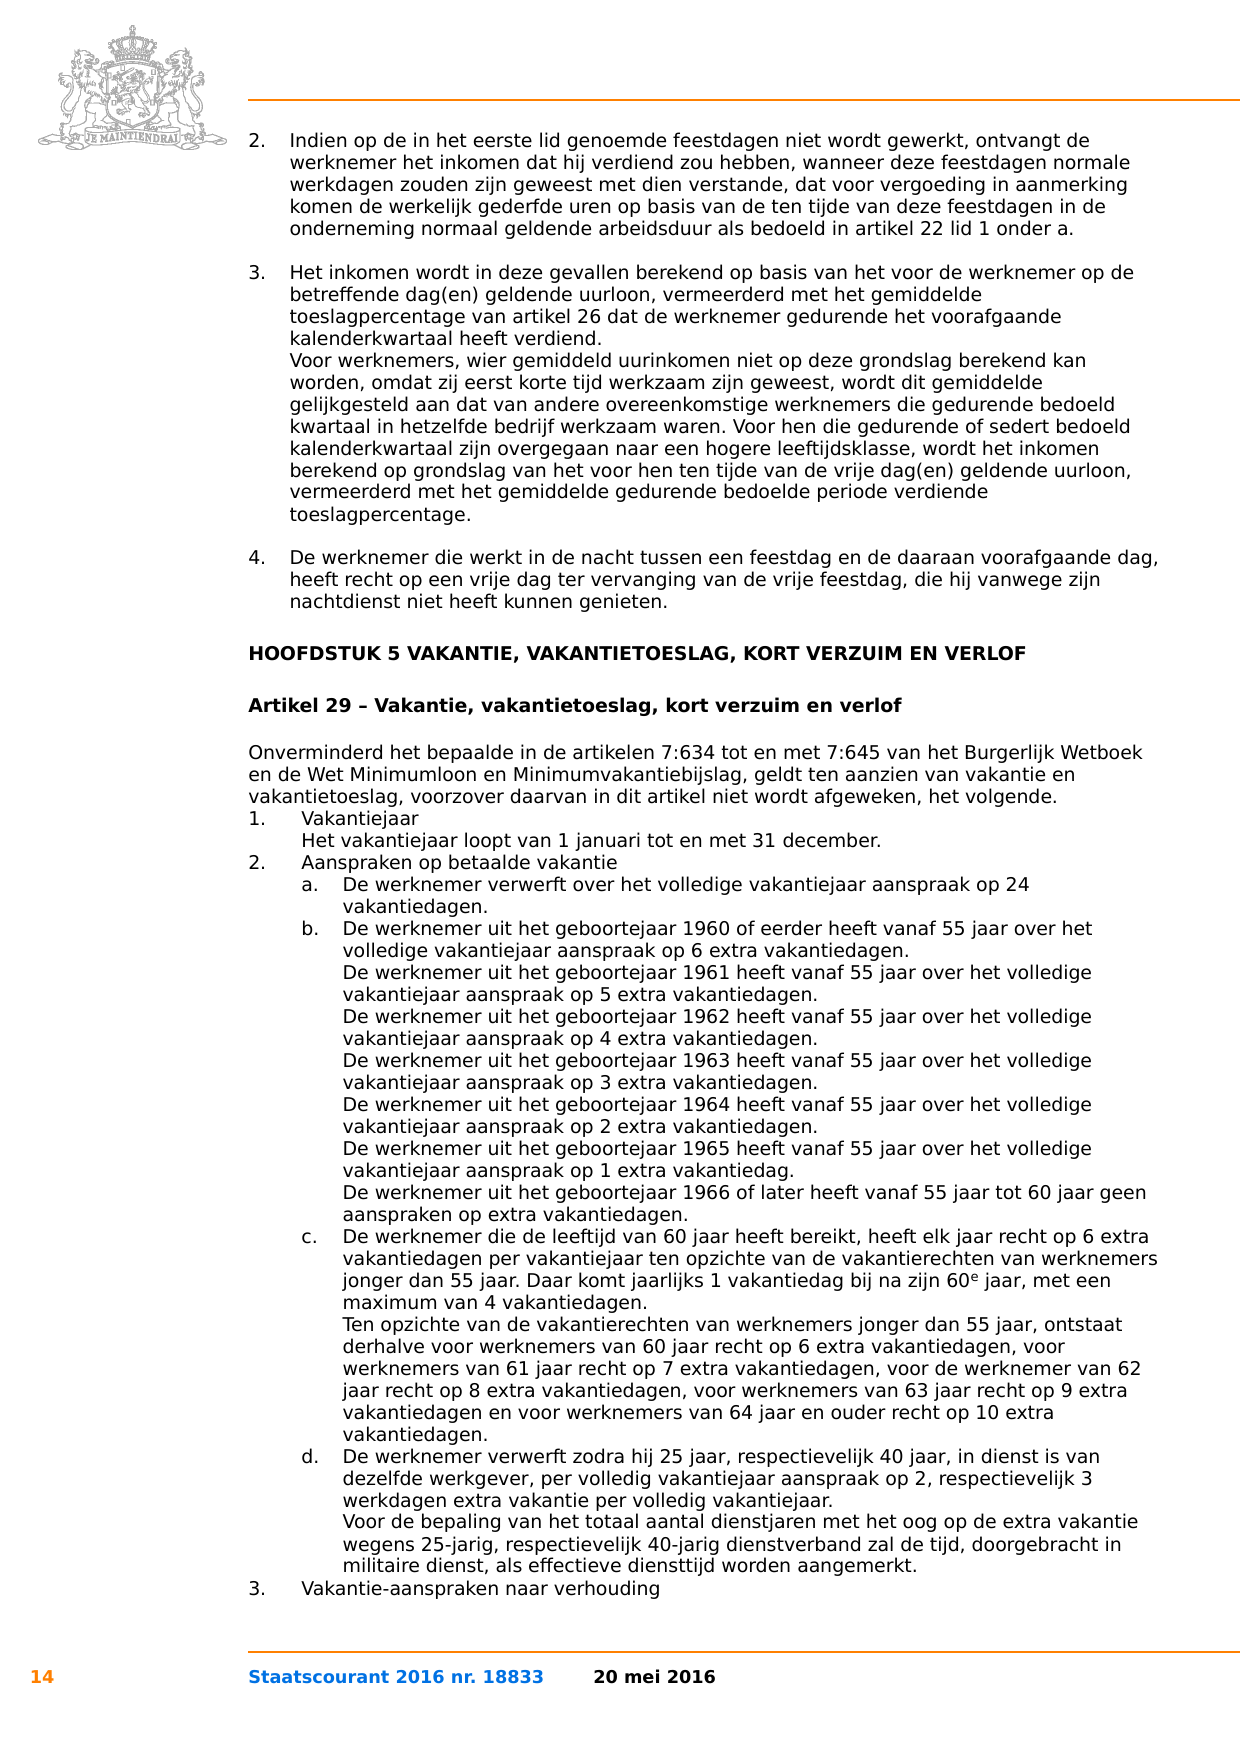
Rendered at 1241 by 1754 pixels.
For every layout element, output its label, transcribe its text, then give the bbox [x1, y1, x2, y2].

text b. De werknemer uit het geboortejaar 1960 of eerder heeft vanaf 55 jaar over het volledige vakantiejaar aanspraak op 6 extra vakantiedagen. [301, 918, 1163, 962]
subtitle Artikel 29 – Vakantie, vakantietoeslag, kort verzuim en verlof [248, 695, 1163, 717]
text d. De werknemer verwerft zodra hij 25 jaar, respectievelijk 40 jaar, in dienst is van dezelfde werkgever, per volledig vakantiejaar aanspraak op 2, respectievelijk 3 werkdagen extra vakantie per volledig vakantiejaar. [301, 1446, 1163, 1511]
text Voor werknemers, wier gemiddeld uurinkomen niet op deze grondslag berekend kan worden, omdat zij eerst korte tijd werkzaam zijn geweest, wordt dit gemiddelde gelijkgesteld aan dat van andere overeenkomstige werknemers die gedurende bedoeld kwartaal in hetzelfde bedrijf werkzaam waren. Voor hen die gedurende of sedert bedoeld kalenderkwartaal zijn overgegaan naar een hogere leeftijdsklasse, wordt het inkomen berekend op grondslag van het voor hen ten tijde van de vrije dag(en) geldende uurloon, vermeerderd met het gemiddelde gedurende bedoelde periode verdiende toeslagpercentage. [289, 349, 1163, 525]
text 2. Indien op de in het eerste lid genoemde feestdagen niet wordt gewerkt, ontvangt de werknemer het inkomen dat hij verdiend zou hebben, wanneer deze feestdagen normale werkdagen zouden zijn geweest met dien verstande, dat voor vergoeding in aanmerking komen de werkelijk gederfde uren op basis van de ten tijde van deze feestdagen in de onderneming normaal geldende arbeidsduur als bedoeld in artikel 22 lid 1 onder a. [248, 130, 1163, 240]
text Onverminderd het bepaalde in de artikelen 7:634 tot en met 7:645 van het Burgerlijk Wetboek en de Wet Minimumloon en Minimumvakantiebijslag, geldt ten aanzien van vakantie en vakantietoeslag, voorzover daarvan in dit artikel niet wordt afgeweken, het volgende. [248, 742, 1163, 808]
text De werknemer uit het geboortejaar 1963 heeft vanaf 55 jaar over het volledige vakantiejaar aanspraak op 3 extra vakantiedagen. [342, 1050, 1163, 1094]
text Ten opzichte van de vakantierechten van werknemers jonger dan 55 jaar, ontstaat derhalve voor werknemers van 60 jaar recht op 6 extra vakantiedagen, voor werknemers van 61 jaar recht op 7 extra vakantiedagen, voor de werknemer van 62 jaar recht op 8 extra vakantiedagen, voor werknemers van 63 jaar recht op 9 extra vakantiedagen en voor werknemers van 64 jaar en ouder recht op 10 extra vakantiedagen. [342, 1314, 1163, 1446]
text De werknemer uit het geboortejaar 1966 of later heeft vanaf 55 jaar tot 60 jaar geen aanspraken op extra vakantiedagen. [342, 1182, 1163, 1226]
text Het vakantiejaar loopt van 1 januari tot en met 31 december. [301, 830, 1163, 852]
text c. De werknemer die de leeftijd van 60 jaar heeft bereikt, heeft elk jaar recht op 6 extra vakantiedagen per vakantiejaar ten opzichte van de vakantierechten van werknemers jonger dan 55 jaar. Daar komt jaarlijks 1 vakantiedag bij na zijn 60e jaar, met een maximum van 4 vakantiedagen. [301, 1226, 1163, 1314]
text 2. Aanspraken op betaalde vakantie [248, 852, 1163, 874]
text 3. Vakantie-aanspraken naar verhouding [248, 1577, 1163, 1599]
text 4. De werknemer die werkt in de nacht tussen een feestdag en de daaraan voorafgaande dag, heeft recht op een vrije dag ter vervanging van de vrije feestdag, die hij vanwege zijn nachtdienst niet heeft kunnen genieten. [248, 547, 1163, 613]
text De werknemer uit het geboortejaar 1962 heeft vanaf 55 jaar over het volledige vakantiejaar aanspraak op 4 extra vakantiedagen. [342, 1006, 1163, 1050]
text a. De werknemer verwerft over het volledige vakantiejaar aanspraak op 24 vakantiedagen. [301, 874, 1163, 918]
subtitle HOOFDSTUK 5 VAKANTIE, VAKANTIETOESLAG, KORT VERZUIM EN VERLOF [248, 643, 1163, 665]
picture [38, 25, 227, 150]
text 1. Vakantiejaar [248, 808, 1163, 830]
text De werknemer uit het geboortejaar 1961 heeft vanaf 55 jaar over het volledige vakantiejaar aanspraak op 5 extra vakantiedagen. [342, 962, 1163, 1006]
text De werknemer uit het geboortejaar 1964 heeft vanaf 55 jaar over het volledige vakantiejaar aanspraak op 2 extra vakantiedagen. [342, 1094, 1163, 1138]
text Voor de bepaling van het totaal aantal dienstjaren met het oog op de extra vakantie wegens 25-jarig, respectievelijk 40-jarig dienstverband zal de tijd, doorgebracht in militaire dienst, als effectieve diensttijd worden aangemerkt. [342, 1511, 1163, 1577]
text De werknemer uit het geboortejaar 1965 heeft vanaf 55 jaar over het volledige vakantiejaar aanspraak op 1 extra vakantiedag. [342, 1138, 1163, 1182]
text 3. Het inkomen wordt in deze gevallen berekend op basis van het voor de werknemer op de betreffende dag(en) geldende uurloon, vermeerderd met het gemiddelde toeslagpercentage van artikel 26 dat de werknemer gedurende het voorafgaande kalenderkwartaal heeft verdiend. [248, 262, 1163, 349]
